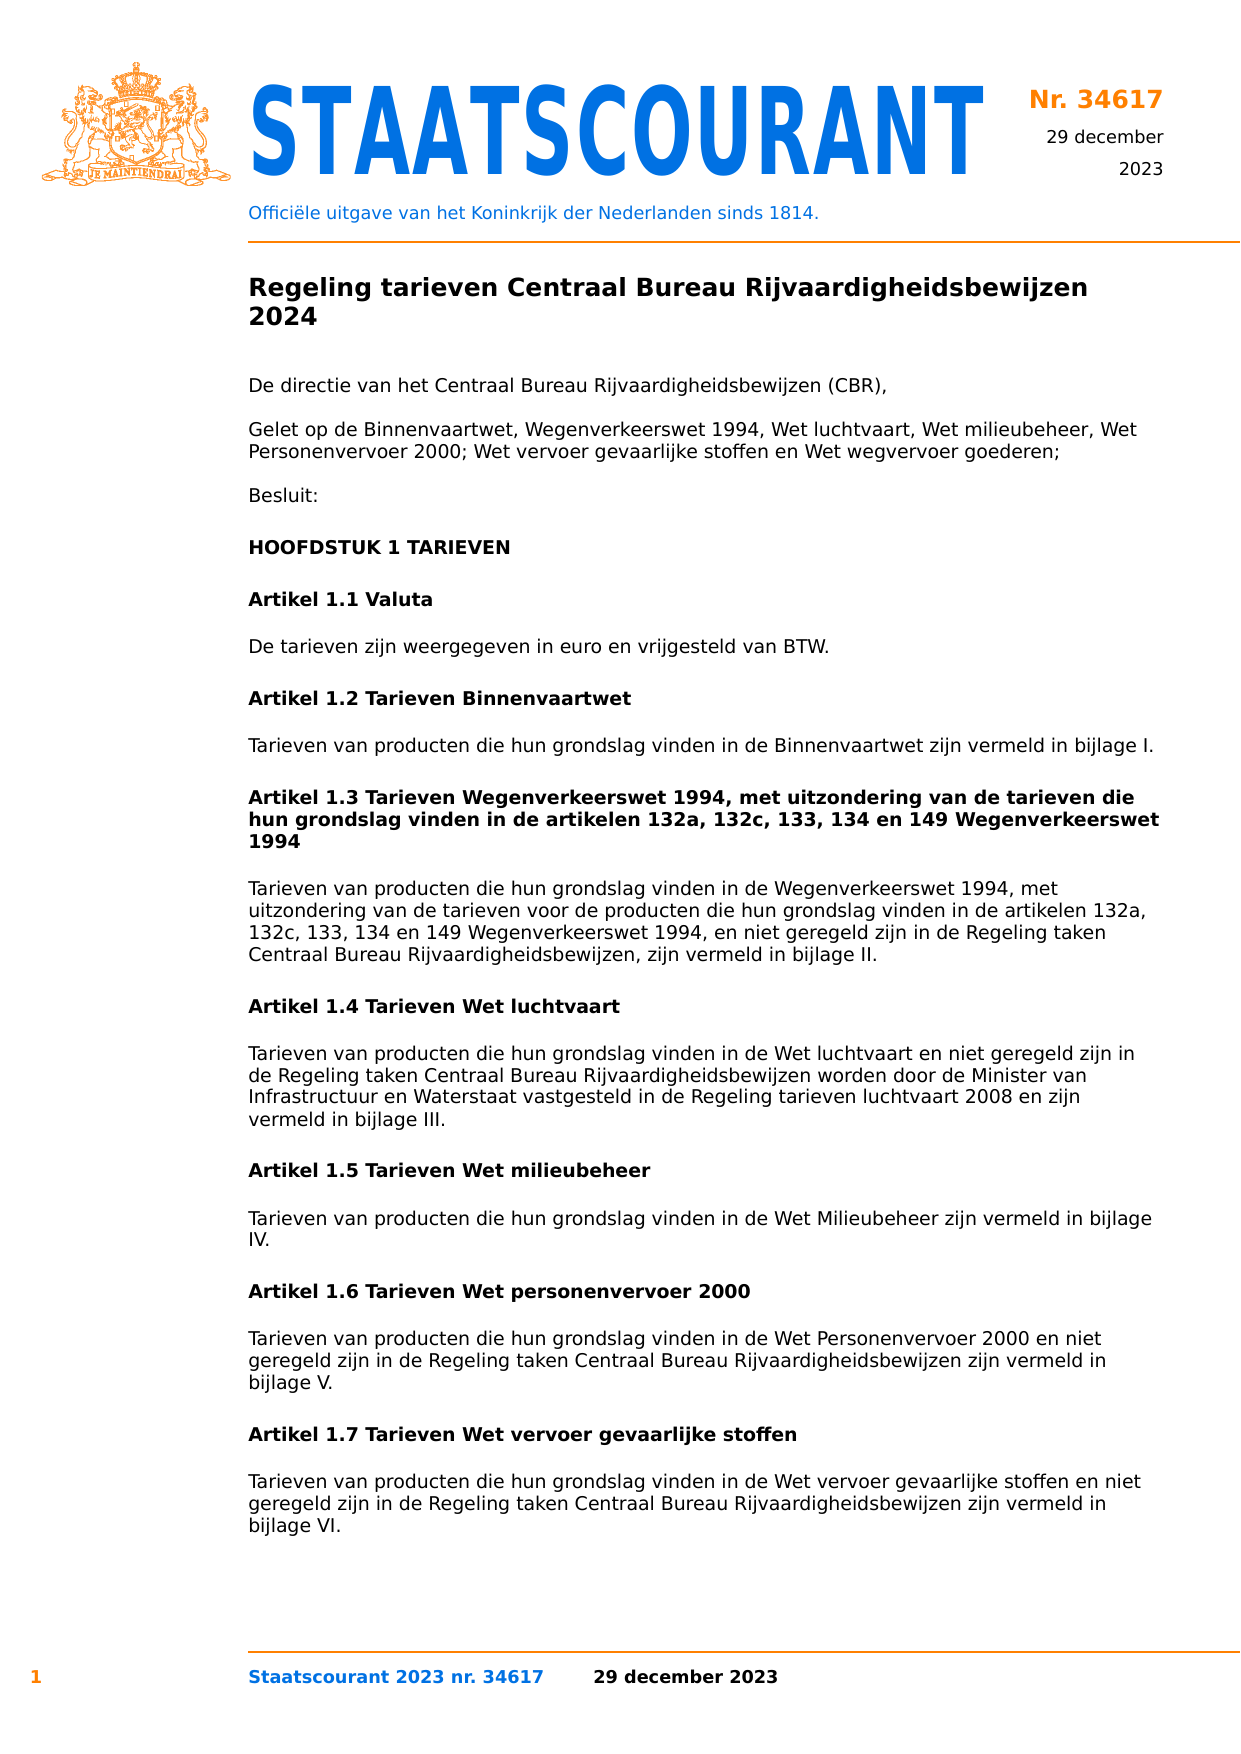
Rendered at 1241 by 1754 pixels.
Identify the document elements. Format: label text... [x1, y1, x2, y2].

table_cell 29 december [998, 121, 1240, 153]
text Besluit: [248, 485, 1163, 507]
subtitle HOOFDSTUK 1 TARIEVEN [248, 537, 1163, 559]
text Gelet op de Binnenvaartwet, Wegenverkeerswet 1994, Wet luchtvaart, Wet milieubeheer, Wet Personenvervoer 2000; Wet vervoer gevaarlijke stoffen en Wet wegvervoer goederen; [248, 419, 1163, 463]
table_header Nr. 34617 [998, 62, 1240, 121]
subtitle Artikel 1.2 Tarieven Binnenvaartwet [248, 688, 1163, 710]
table_header [25, 62, 248, 241]
table_header STAATSCOURANT [248, 62, 998, 203]
subtitle Artikel 1.6 Tarieven Wet personenvervoer 2000 [248, 1281, 1163, 1303]
table_cell Officiële uitgave van het Koninkrijk der Nederlanden sinds 1814. [248, 203, 1240, 241]
picture [41, 62, 231, 186]
text De tarieven zijn weergegeven in euro en vrijgesteld van BTW. [248, 636, 1163, 658]
subtitle Artikel 1.5 Tarieven Wet milieubeheer [248, 1160, 1163, 1182]
text Tarieven van producten die hun grondslag vinden in de Wet luchtvaart en niet geregeld zijn in de Regeling taken Centraal Bureau Rijvaardigheidsbewijzen worden door de Minister van Infrastructuur en Waterstaat vastgesteld in de Regeling tarieven luchtvaart 2008 en zijn vermeld in bijlage III. [248, 1042, 1163, 1130]
table_cell 2023 [998, 153, 1240, 203]
text Tarieven van producten die hun grondslag vinden in de Wegenverkeerswet 1994, met uitzondering van de tarieven voor de producten die hun grondslag vinden in de artikelen 132a, 132c, 133, 134 en 149 Wegenverkeerswet 1994, en niet geregeld zijn in de Regeling taken Centraal Bureau Rijvaardigheidsbewijzen, zijn vermeld in bijlage II. [248, 878, 1163, 966]
subtitle Artikel 1.7 Tarieven Wet vervoer gevaarlijke stoffen [248, 1424, 1163, 1446]
subtitle Regeling tarieven Centraal Bureau Rijvaardigheidsbewijzen 2024 [248, 273, 1163, 331]
text Tarieven van producten die hun grondslag vinden in de Wet Milieubeheer zijn vermeld in bijlage IV. [248, 1207, 1163, 1251]
text Tarieven van producten die hun grondslag vinden in de Binnenvaartwet zijn vermeld in bijlage I. [248, 735, 1163, 757]
subtitle Artikel 1.4 Tarieven Wet luchtvaart [248, 996, 1163, 1017]
subtitle Artikel 1.1 Valuta [248, 589, 1163, 611]
text Tarieven van producten die hun grondslag vinden in de Wet Personenvervoer 2000 en niet geregeld zijn in de Regeling taken Centraal Bureau Rijvaardigheidsbewijzen zijn vermeld in bijlage V. [248, 1328, 1163, 1394]
text Tarieven van producten die hun grondslag vinden in de Wet vervoer gevaarlijke stoffen en niet geregeld zijn in de Regeling taken Centraal Bureau Rijvaardigheidsbewijzen zijn vermeld in bijlage VI. [248, 1471, 1163, 1537]
text De directie van het Centraal Bureau Rijvaardigheidsbewijzen (CBR), [248, 375, 1163, 397]
subtitle Artikel 1.3 Tarieven Wegenverkeerswet 1994, met uitzondering van de tarieven die hun grondslag vinden in de artikelen 132a, 132c, 133, 134 en 149 Wegenverkeerswet 1994 [248, 787, 1163, 853]
